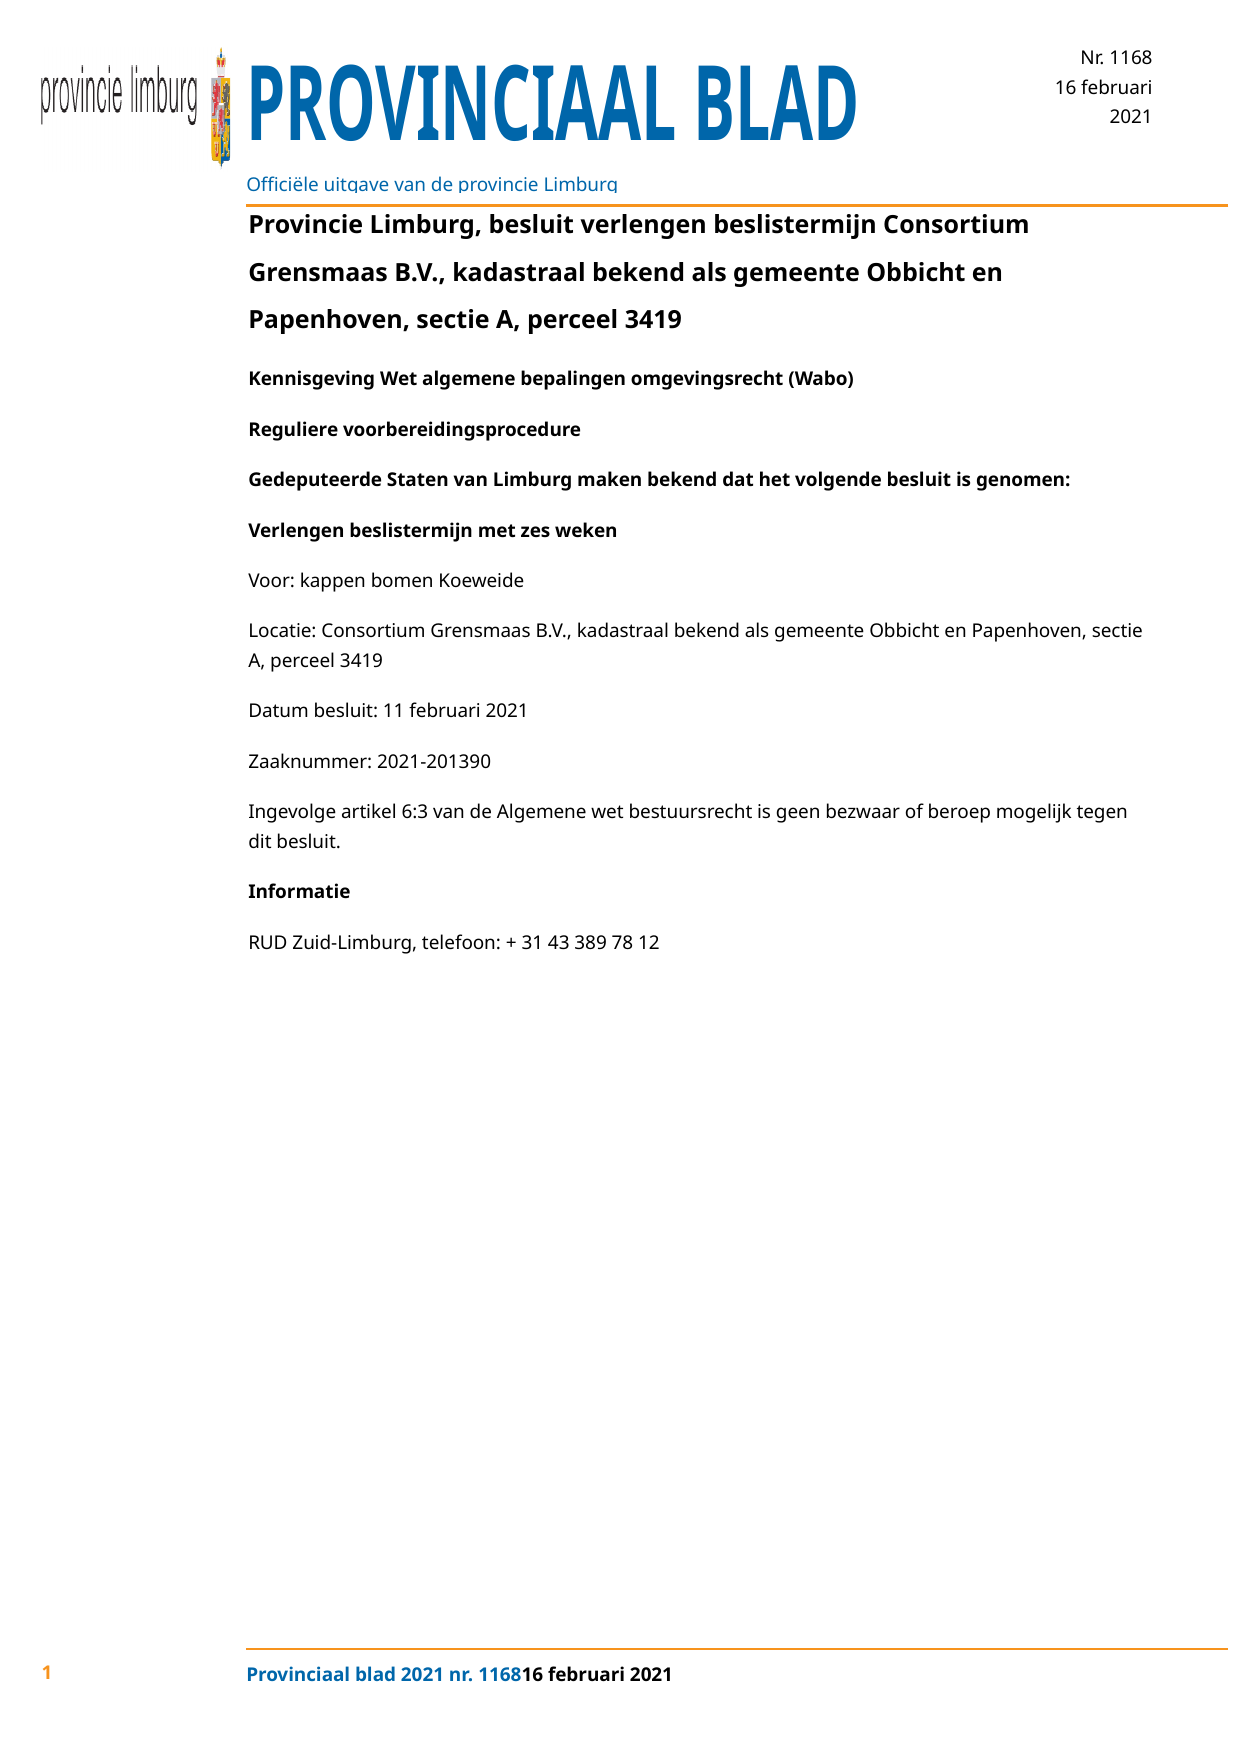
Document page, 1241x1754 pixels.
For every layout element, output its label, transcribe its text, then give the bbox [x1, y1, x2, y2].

text Locatie: Consortium Grensmaas B.V., kadastraal bekend als gemeente Obbicht en Papenhoven, sectie A, perceel 3419 [248, 618, 1152, 673]
text Gedeputeerde Staten van Limburg maken bekend dat het volgende besluit is genomen: [248, 466, 1152, 492]
text Verlengen beslistermijn met zes weken [248, 517, 1152, 542]
text Reguliere voorbereidingsprocedure [248, 416, 1152, 442]
text RUD Zuid-Limburg, telefoon: + 31 43 389 78 12 [248, 929, 1152, 954]
text Voor: kappen bomen Koeweide [248, 567, 1152, 593]
text Zaaknummer: 2021-201390 [248, 748, 1152, 774]
picture [41, 47, 231, 172]
text Informatie [248, 878, 1152, 904]
text Datum besluit: 11 februari 2021 [248, 698, 1152, 723]
text Ingevolge artikel 6:3 van de Algemene wet bestuursrecht is geen bezwaar of beroep mogelijk tegen dit besluit. [248, 798, 1152, 854]
text Kennisgeving Wet algemene bepalingen omgevingsrecht (Wabo) [248, 366, 1152, 391]
text Provincie Limburg, besluit verlengen beslistermijn Consortium Grensmaas B.V., kadastraal bekend als gemeente Obbicht en Papenhoven, sectie A, perceel 3419 [248, 207, 1152, 336]
